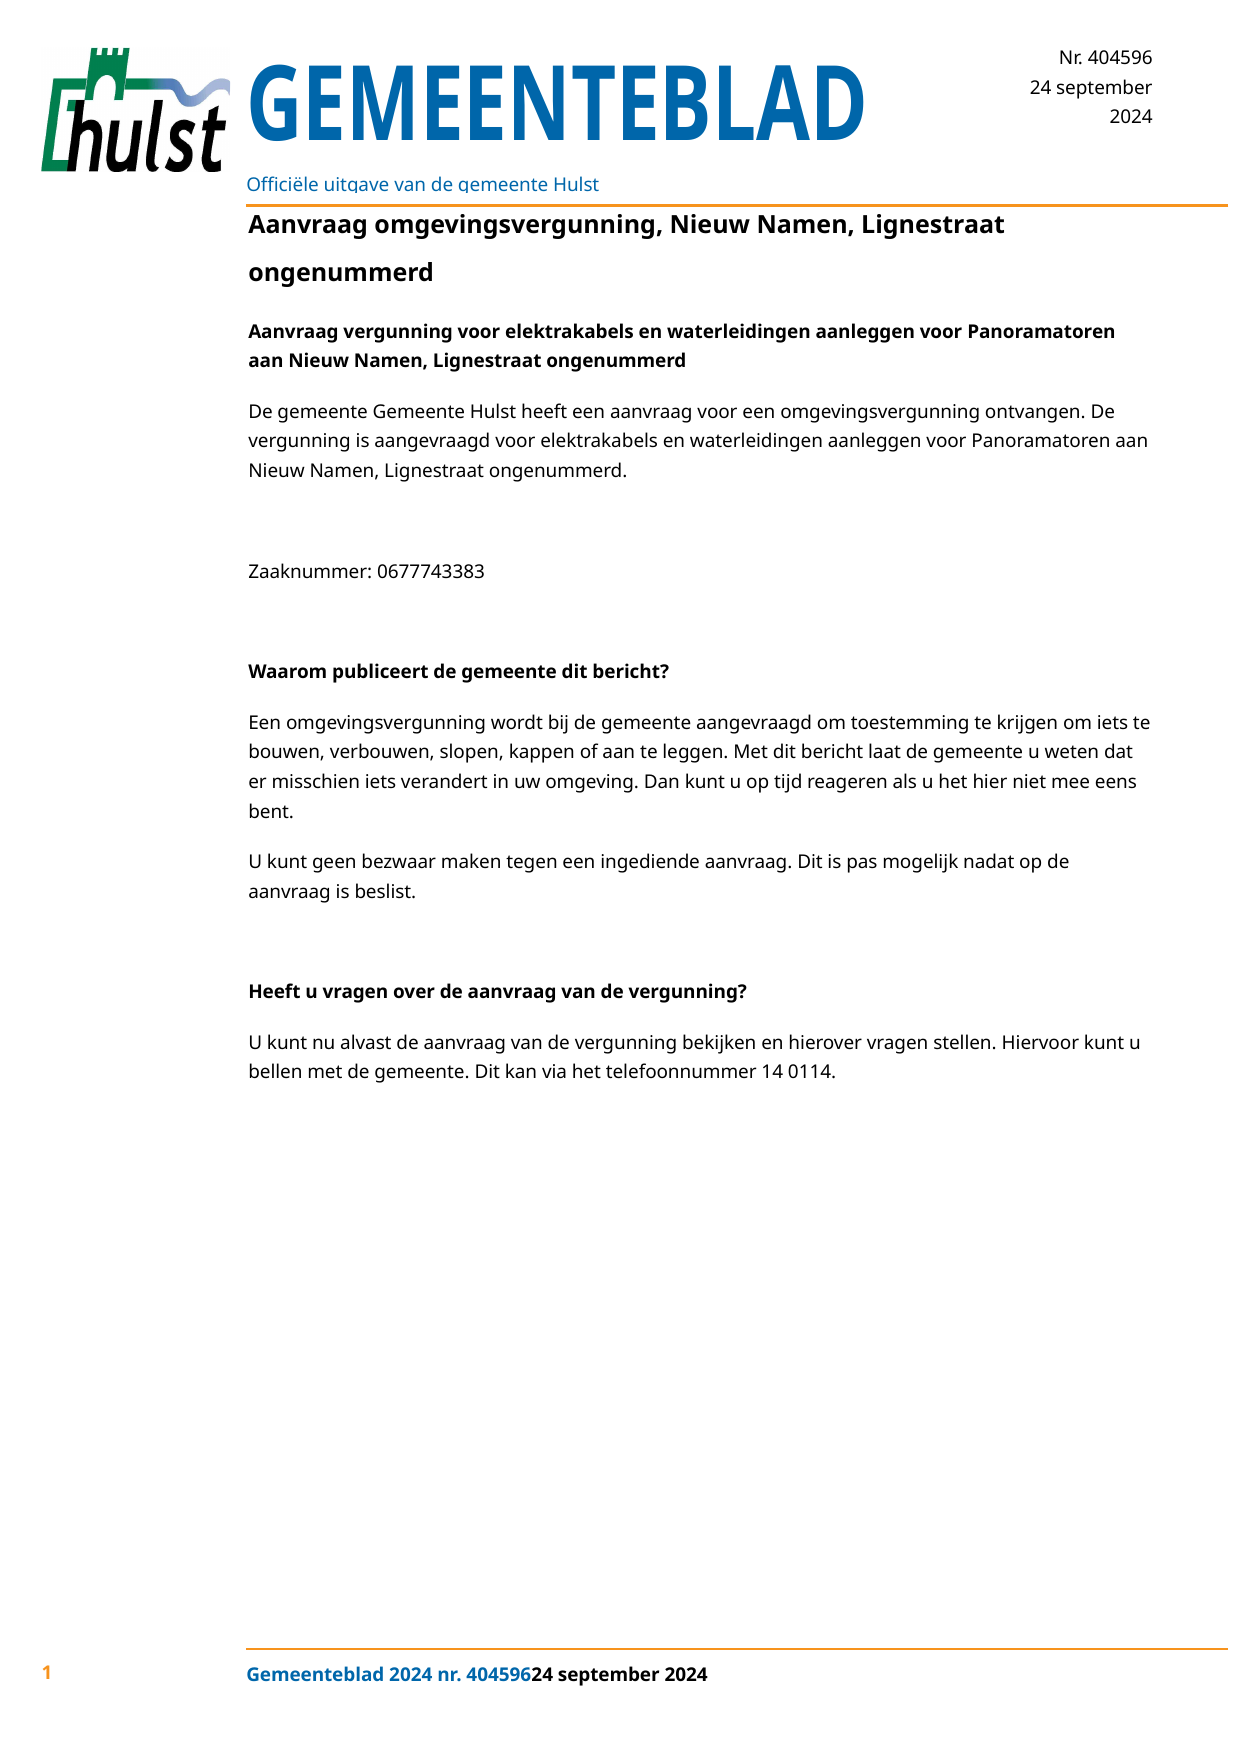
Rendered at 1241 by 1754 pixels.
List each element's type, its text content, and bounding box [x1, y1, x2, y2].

text Zaaknummer: 0677743383 [248, 558, 1152, 584]
text Heeft u vragen over de aanvraag van de vergunning? [248, 979, 1152, 1004]
text Aanvraag vergunning voor elektrakabels en waterleidingen aanleggen voor Panoramatoren aan Nieuw Namen, Lignestraat ongenummerd [248, 318, 1152, 373]
text Een omgevingsvergunning wordt bij de gemeente aangevraagd om toestemming te krijgen om iets te bouwen, verbouwen, slopen, kappen of aan te leggen. Met dit bericht laat de gemeente u weten dat er misschien iets verandert in uw omgeving. Dan kunt u op tijd reageren als u het hier niet mee eens bent. [248, 709, 1152, 824]
picture [41, 47, 231, 172]
text De gemeente Gemeente Hulst heeft een aanvraag voor een omgevingsvergunning ontvangen. De vergunning is aangevraagd voor elektrakabels en waterleidingen aanleggen voor Panoramatoren aan Nieuw Namen, Lignestraat ongenummerd. [248, 398, 1152, 483]
text U kunt nu alvast de aanvraag van de vergunning bekijken en hierover vragen stellen. Hiervoor kunt u bellen met de gemeente. Dit kan via het telefoonnummer 14 0114. [248, 1029, 1152, 1084]
text Waarom publiceert de gemeente dit bericht? [248, 659, 1152, 684]
text Aanvraag omgevingsvergunning, Nieuw Namen, Lignestraat ongenummerd [248, 207, 1152, 288]
text U kunt geen bezwaar maken tegen een ingediende aanvraag. Dit is pas mogelijk nadat op de aanvraag is beslist. [248, 848, 1152, 904]
